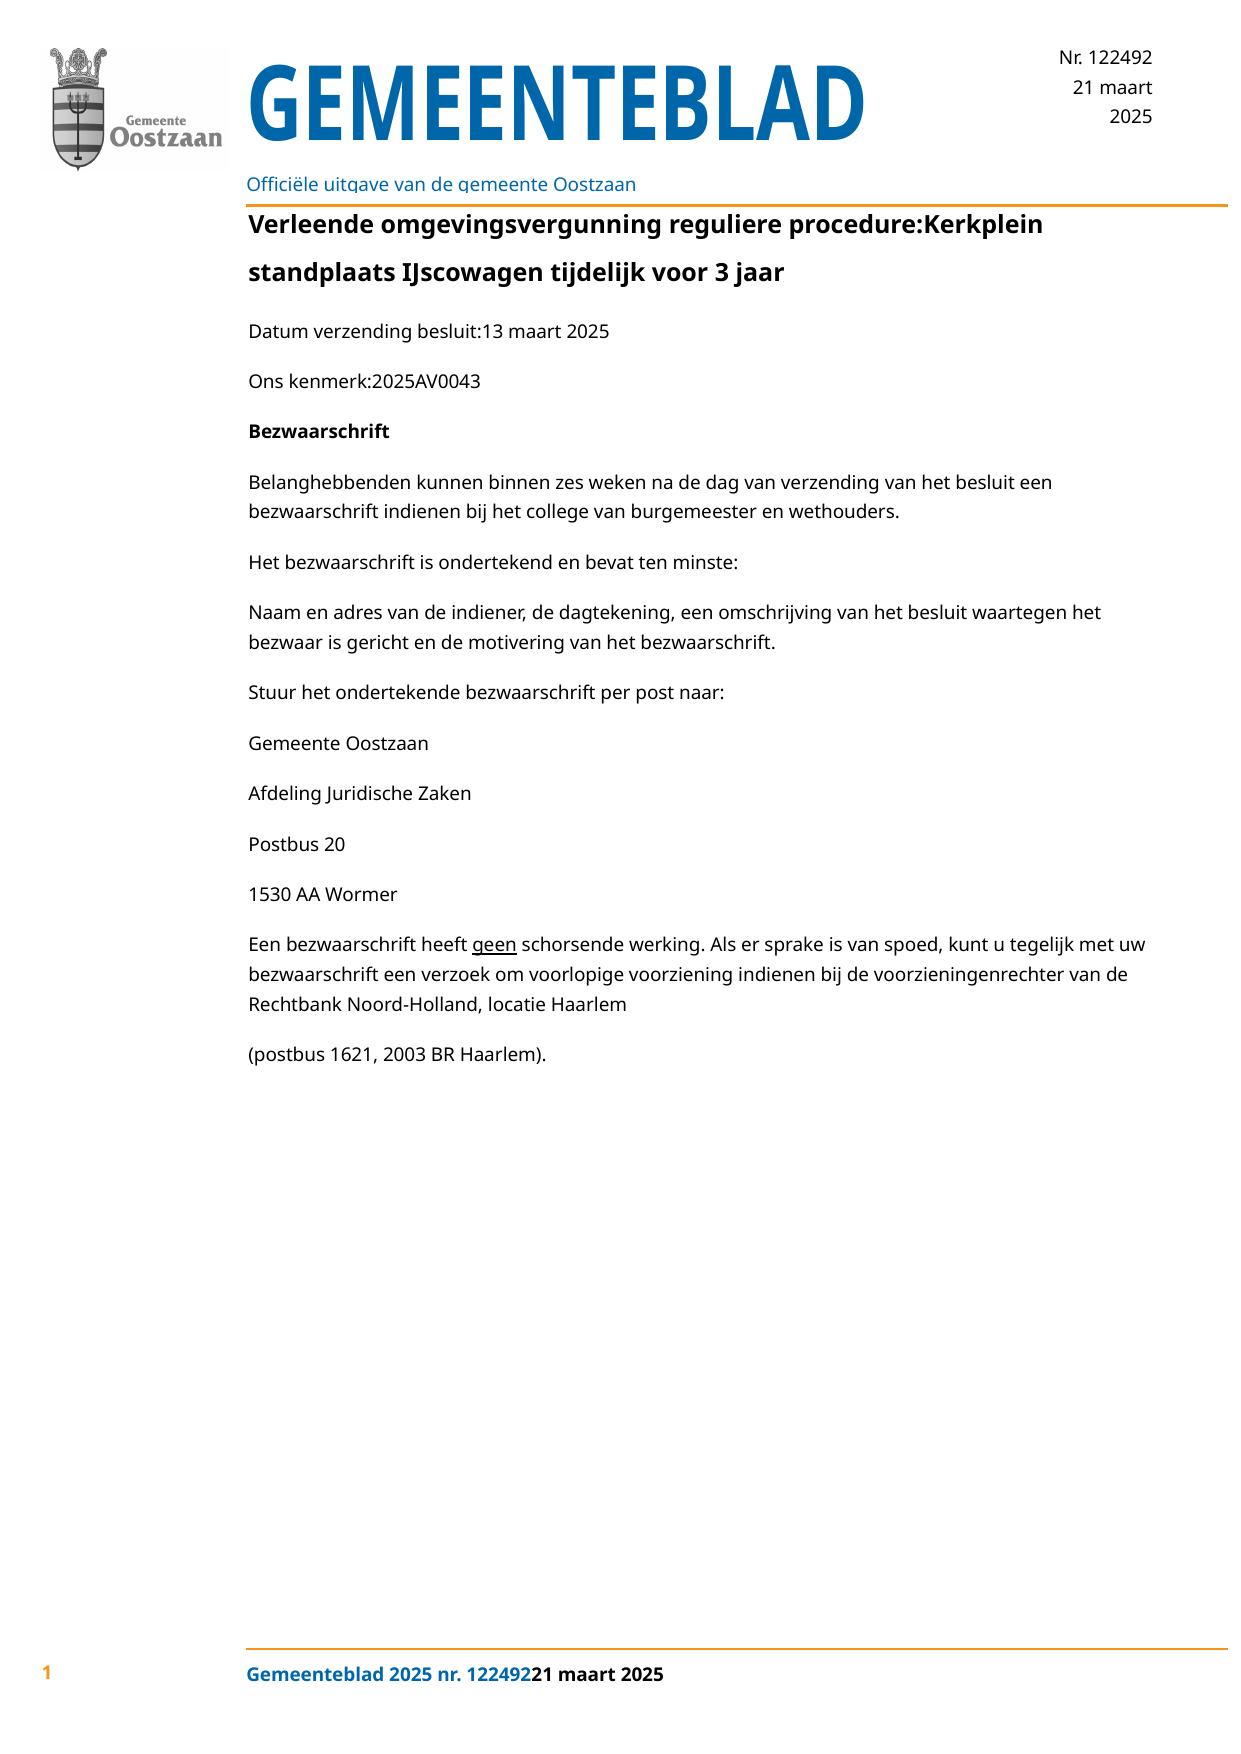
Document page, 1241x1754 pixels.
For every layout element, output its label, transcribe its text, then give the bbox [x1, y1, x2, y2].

text Een bezwaarschrift heeft geen schorsende werking. Als er sprake is van spoed, kunt u tegelijk met uw bezwaarschrift een verzoek om voorlopige voorziening indienen bij de voorzieningenrechter van de Rechtbank Noord-Holland, locatie Haarlem [248, 932, 1152, 1017]
text Belanghebbenden kunnen binnen zes weken na de dag van verzending van het besluit een bezwaarschrift indienen bij het college van burgemeester en wethouders. [248, 469, 1152, 524]
text Stuur het ondertekende bezwaarschrift per post naar: [248, 679, 1152, 705]
text Ons kenmerk:2025AV0043 [248, 368, 1152, 394]
text Gemeente Oostzaan [248, 730, 1152, 756]
text Postbus 20 [248, 831, 1152, 857]
text Datum verzending besluit:13 maart 2025 [248, 318, 1152, 344]
text Afdeling Juridische Zaken [248, 780, 1152, 806]
text Verleende omgevingsvergunning reguliere procedure:Kerkplein standplaats IJscowagen tijdelijk voor 3 jaar [248, 207, 1152, 288]
text Het bezwaarschrift is ondertekend en bevat ten minste: [248, 549, 1152, 575]
text (postbus 1621, 2003 BR Haarlem). [248, 1041, 1152, 1067]
text Bezwaarschrift [248, 419, 1152, 444]
text Naam en adres van de indiener, de dagtekening, een omschrijving van het besluit waartegen het bezwaar is gericht en de motivering van het bezwaarschrift. [248, 599, 1152, 655]
text 1530 AA Wormer [248, 881, 1152, 907]
picture [41, 47, 231, 172]
